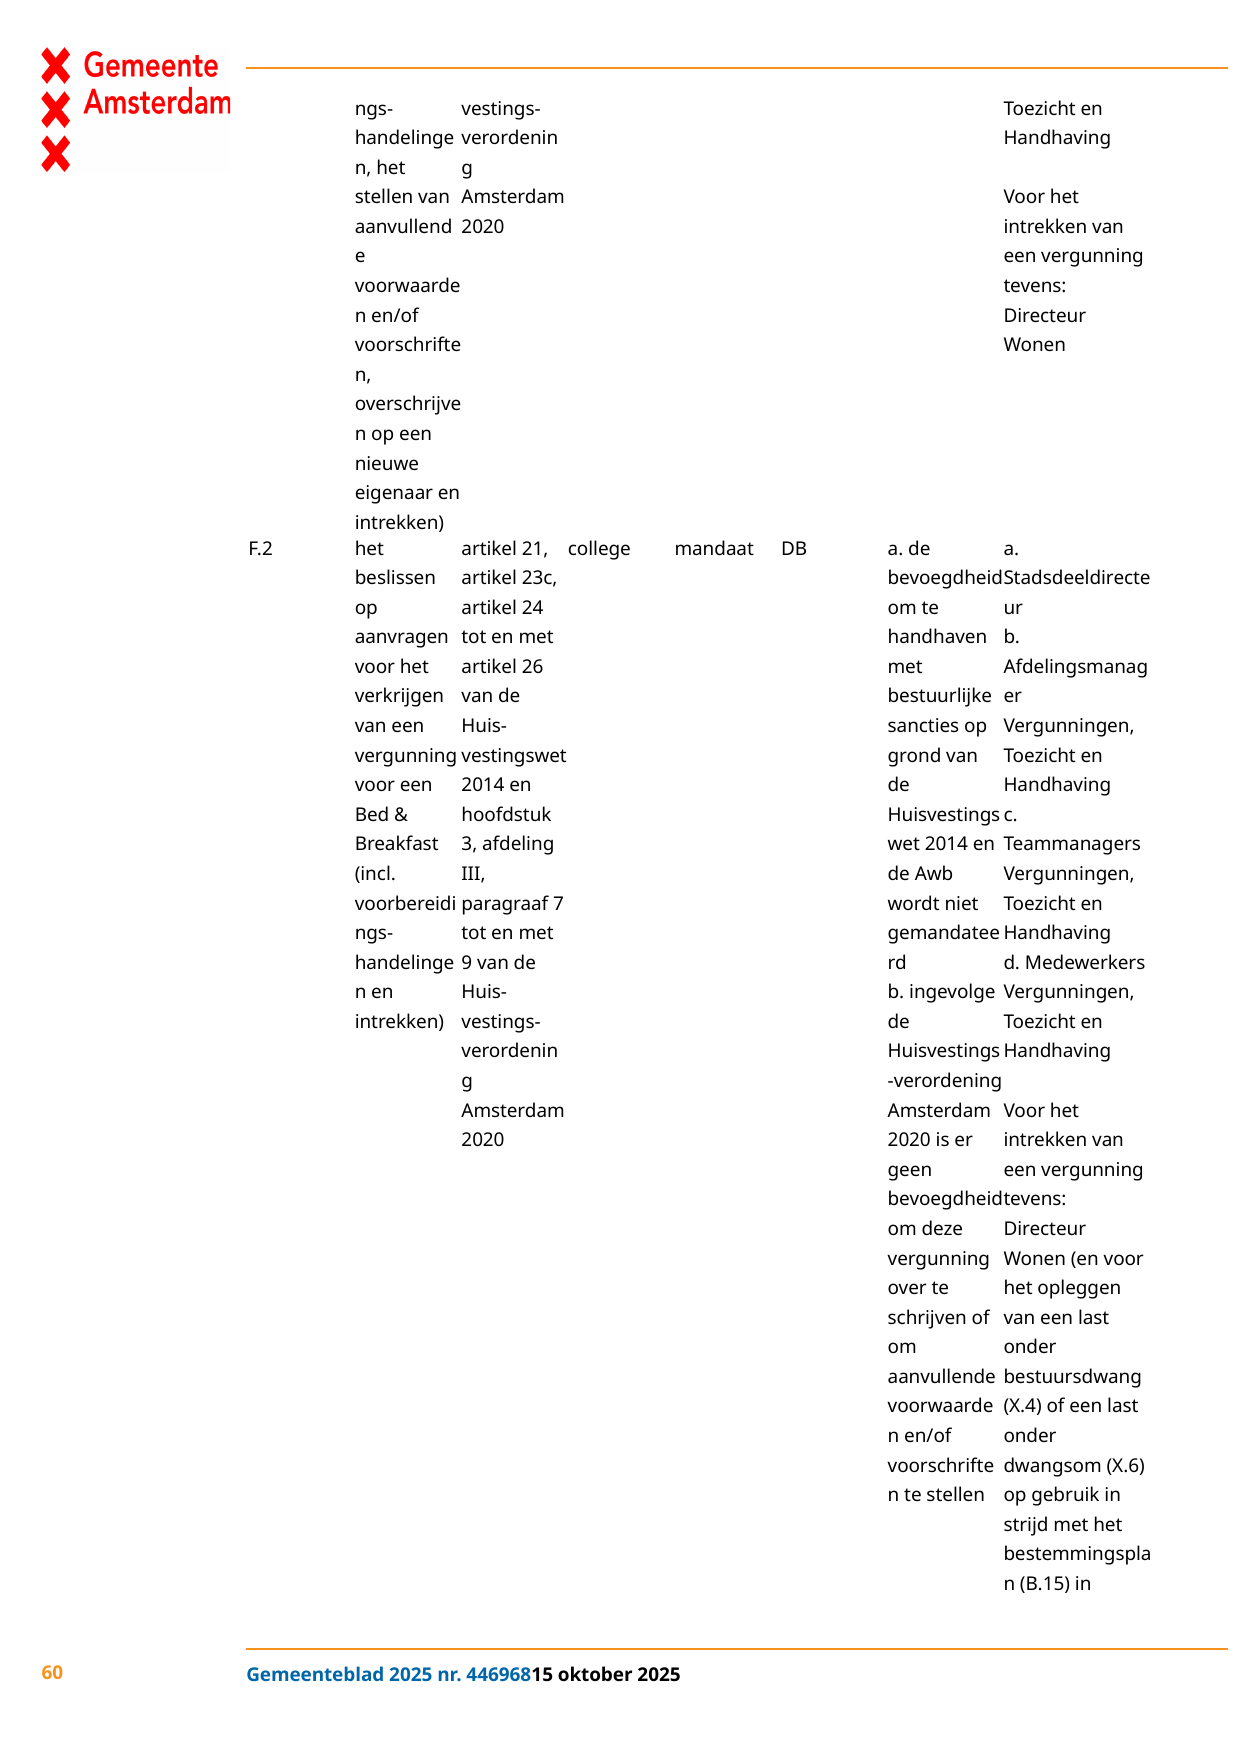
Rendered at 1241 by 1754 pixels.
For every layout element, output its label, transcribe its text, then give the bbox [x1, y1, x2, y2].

table_cell [248, 95, 354, 535]
table_cell F.2 [248, 535, 354, 1596]
table_cell DB [781, 535, 887, 1596]
table_cell college [568, 535, 674, 1596]
table_cell ngs-handelingen, het stellen van aanvullende voorwaarden en/of voorschriften, overschrijven op een nieuwe eigenaar en intrekken) [355, 95, 461, 535]
table_cell a. de bevoegdheid om te handhaven met bestuurlijke sancties op grond van de Huisvestingswet 2014 en de Awb wordt niet gemandateerd b. ingevolge de Huisvestings-verordening Amsterdam 2020 is er geen bevoegdheid om deze vergunning over te schrijven of om aanvullende voorwaarden en/of voorschriften te stellen [888, 535, 1003, 1596]
table_cell a. Stadsdeeldirecteur b. Afdelingsmanager Vergunningen, Toezicht en Handhaving c. Teammanagers Vergunningen, Toezicht en Handhaving d. Medewerkers Vergunningen, Toezicht en Handhaving Voor het intrekken van een vergunning tevens: Directeur Wonen (en voor het opleggen van een last onder bestuursdwang (X.4) of een last onder dwangsom (X.6) op gebruik in strijd met het bestemmingsplan (B.15) in [1003, 535, 1152, 1596]
table_cell [888, 95, 1003, 535]
table_cell [568, 95, 674, 535]
table_cell mandaat [674, 535, 781, 1596]
table_cell vestings- verordening Amsterdam 2020 [461, 95, 568, 535]
table_cell Toezicht en Handhaving Voor het intrekken van een vergunning tevens: Directeur Wonen [1003, 95, 1152, 535]
table_cell het beslissen op aanvragen voor het verkrijgen van een vergunning voor een Bed & Breakfast (incl. voorbereidings-handelingen en intrekken) [355, 535, 461, 1596]
table_cell artikel 21, artikel 23c, artikel 24 tot en met artikel 26 van de Huis-vestingswet 2014 en hoofdstuk 3, afdeling III, paragraaf 7 tot en met 9 van de Huis-vestings-verordening Amsterdam 2020 [461, 535, 568, 1596]
table_cell [781, 95, 887, 535]
picture [41, 47, 231, 172]
table_cell [674, 95, 781, 535]
